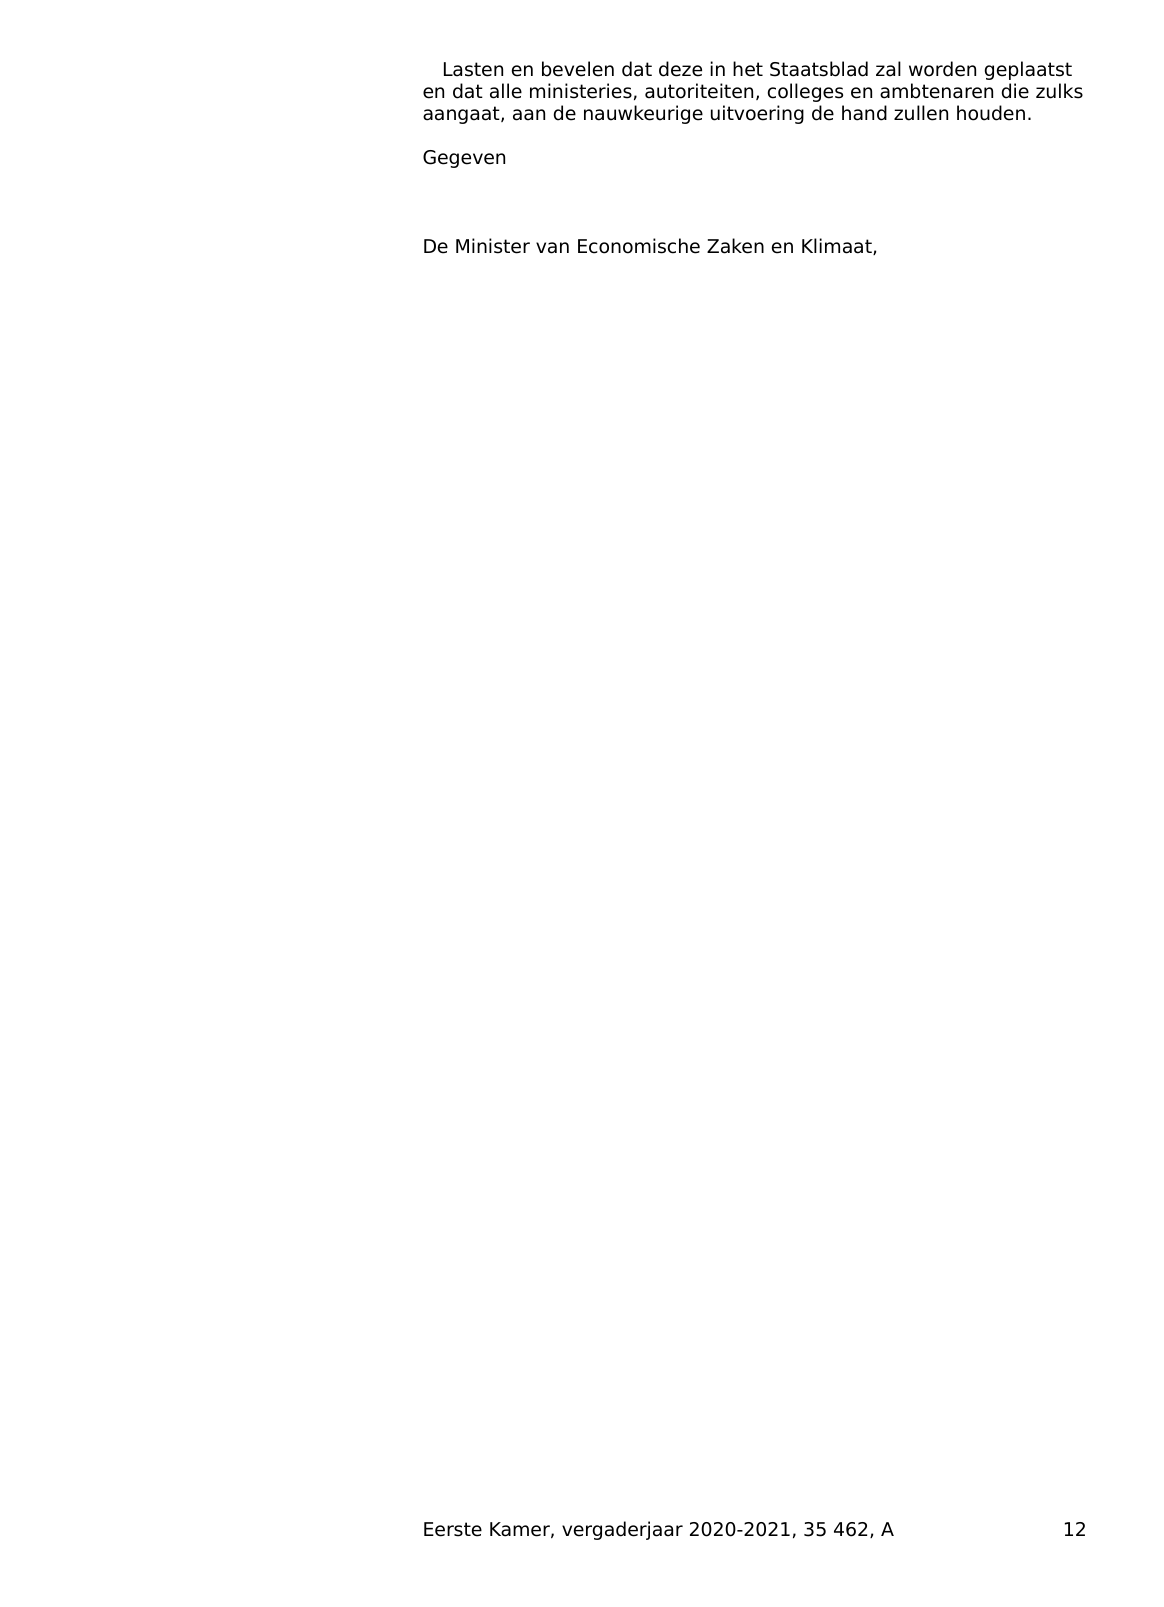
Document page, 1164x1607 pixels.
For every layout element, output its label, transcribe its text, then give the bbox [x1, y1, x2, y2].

text Gegeven [422, 147, 1087, 169]
text Lasten en bevelen dat deze in het Staatsblad zal worden geplaatst en dat alle ministeries, autoriteiten, colleges en ambtenaren die zulks aangaat, aan de nauwkeurige uitvoering de hand zullen houden. [422, 59, 1087, 125]
text De Minister van Economische Zaken en Klimaat, [422, 236, 1087, 258]
